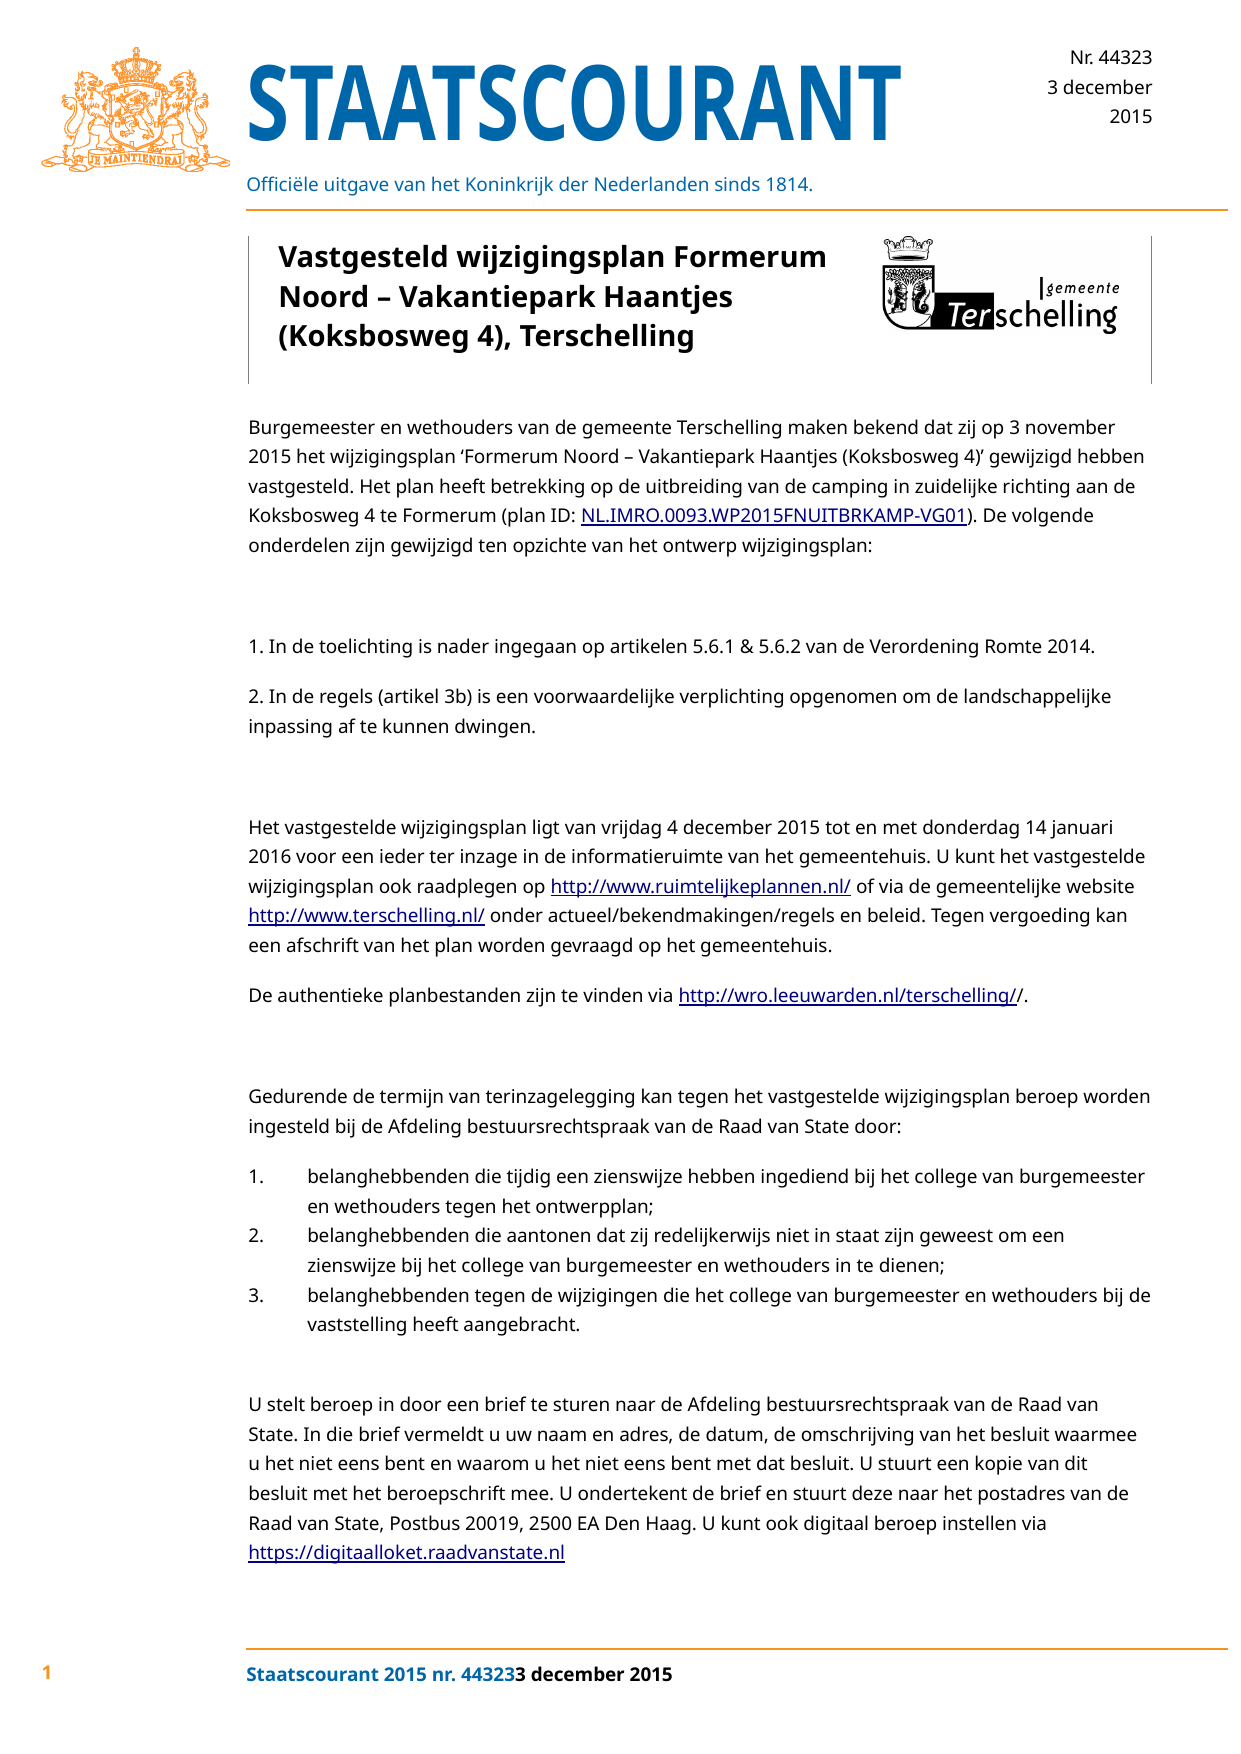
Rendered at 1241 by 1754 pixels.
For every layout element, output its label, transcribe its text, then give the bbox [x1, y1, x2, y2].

picture [882, 236, 1119, 334]
text De authentieke planbestanden zijn te vinden via http://wro.leeuwarden.nl/terschelling//. [248, 983, 1152, 1008]
table_header [850, 236, 1151, 384]
text 2. In de regels (artikel 3b) is een voorwaardelijke verplichting opgenomen om de landschappelijke inpassing af te kunnen dwingen. [248, 683, 1152, 739]
text 1. In de toelichting is nader ingegaan op artikelen 5.6.1 & 5.6.2 van de Verordening Romte 2014. [248, 633, 1152, 659]
picture [41, 47, 231, 172]
text U stelt beroep in door een brief te sturen naar de Afdeling bestuursrechtspraak van de Raad van State. In die brief vermeldt u uw naam en adres, de datum, de omschrijving van het besluit waarmee u het niet eens bent en waarom u het niet eens bent met dat besluit. U stuurt een kopie van dit besluit met het beroepschrift mee. U ondertekent de brief en stuurt deze naar het postadres van de Raad van State, Postbus 20019, 2500 EA Den Haag. U kunt ook digitaal beroep instellen via https://digitaalloket.raadvanstate.nl [248, 1391, 1152, 1565]
text Het vastgestelde wijzigingsplan ligt van vrijdag 4 december 2015 tot en met donderdag 14 januari 2016 voor een ieder ter inzage in de informatieruimte van het gemeentehuis. U kunt het vastgestelde wijzigingsplan ook raadplegen op http://www.ruimtelijkeplannen.nl/ of via de gemeentelijke website http://www.terschelling.nl/ onder actueel/bekendmakingen/regels en beleid. Tegen vergoeding kan een afschrift van het plan worden gevraagd op het gemeentehuis. [248, 814, 1152, 958]
list belanghebbenden tegen de wijzigingen die het college van burgemeester en wethouders bij de vaststelling heeft aangebracht. [248, 1282, 1152, 1337]
text Burgemeester en wethouders van de gemeente Terschelling maken bekend dat zij op 3 november 2015 het wijzigingsplan ‘Formerum Noord – Vakantiepark Haantjes (Koksbosweg 4)’ gewijzigd hebben vastgesteld. Het plan heeft betrekking op de uitbreiding van de camping in zuidelijke richting aan de Koksbosweg 4 te Formerum (plan ID: NL.IMRO.0093.WP2015FNUITBRKAMP-VG01). De volgende onderdelen zijn gewijzigd ten opzichte van het ontwerp wijzigingsplan: [248, 414, 1152, 558]
text Gedurende de termijn van terinzagelegging kan tegen het vastgestelde wijzigingsplan beroep worden ingesteld bij de Afdeling bestuursrechtspraak van de Raad van State door: [248, 1083, 1152, 1139]
list belanghebbenden die tijdig een zienswijze hebben ingediend bij het college van burgemeester en wethouders tegen het ontwerpplan; [248, 1163, 1152, 1219]
list belanghebbenden die aantonen dat zij redelijkerwijs niet in staat zijn geweest om een zienswijze bij het college van burgemeester en wethouders in te dienen; [248, 1223, 1152, 1278]
table_header Vastgesteld wijzigingsplan Formerum Noord – Vakantiepark Haantjes (Koksbosweg 4), Terschelling [249, 236, 850, 384]
